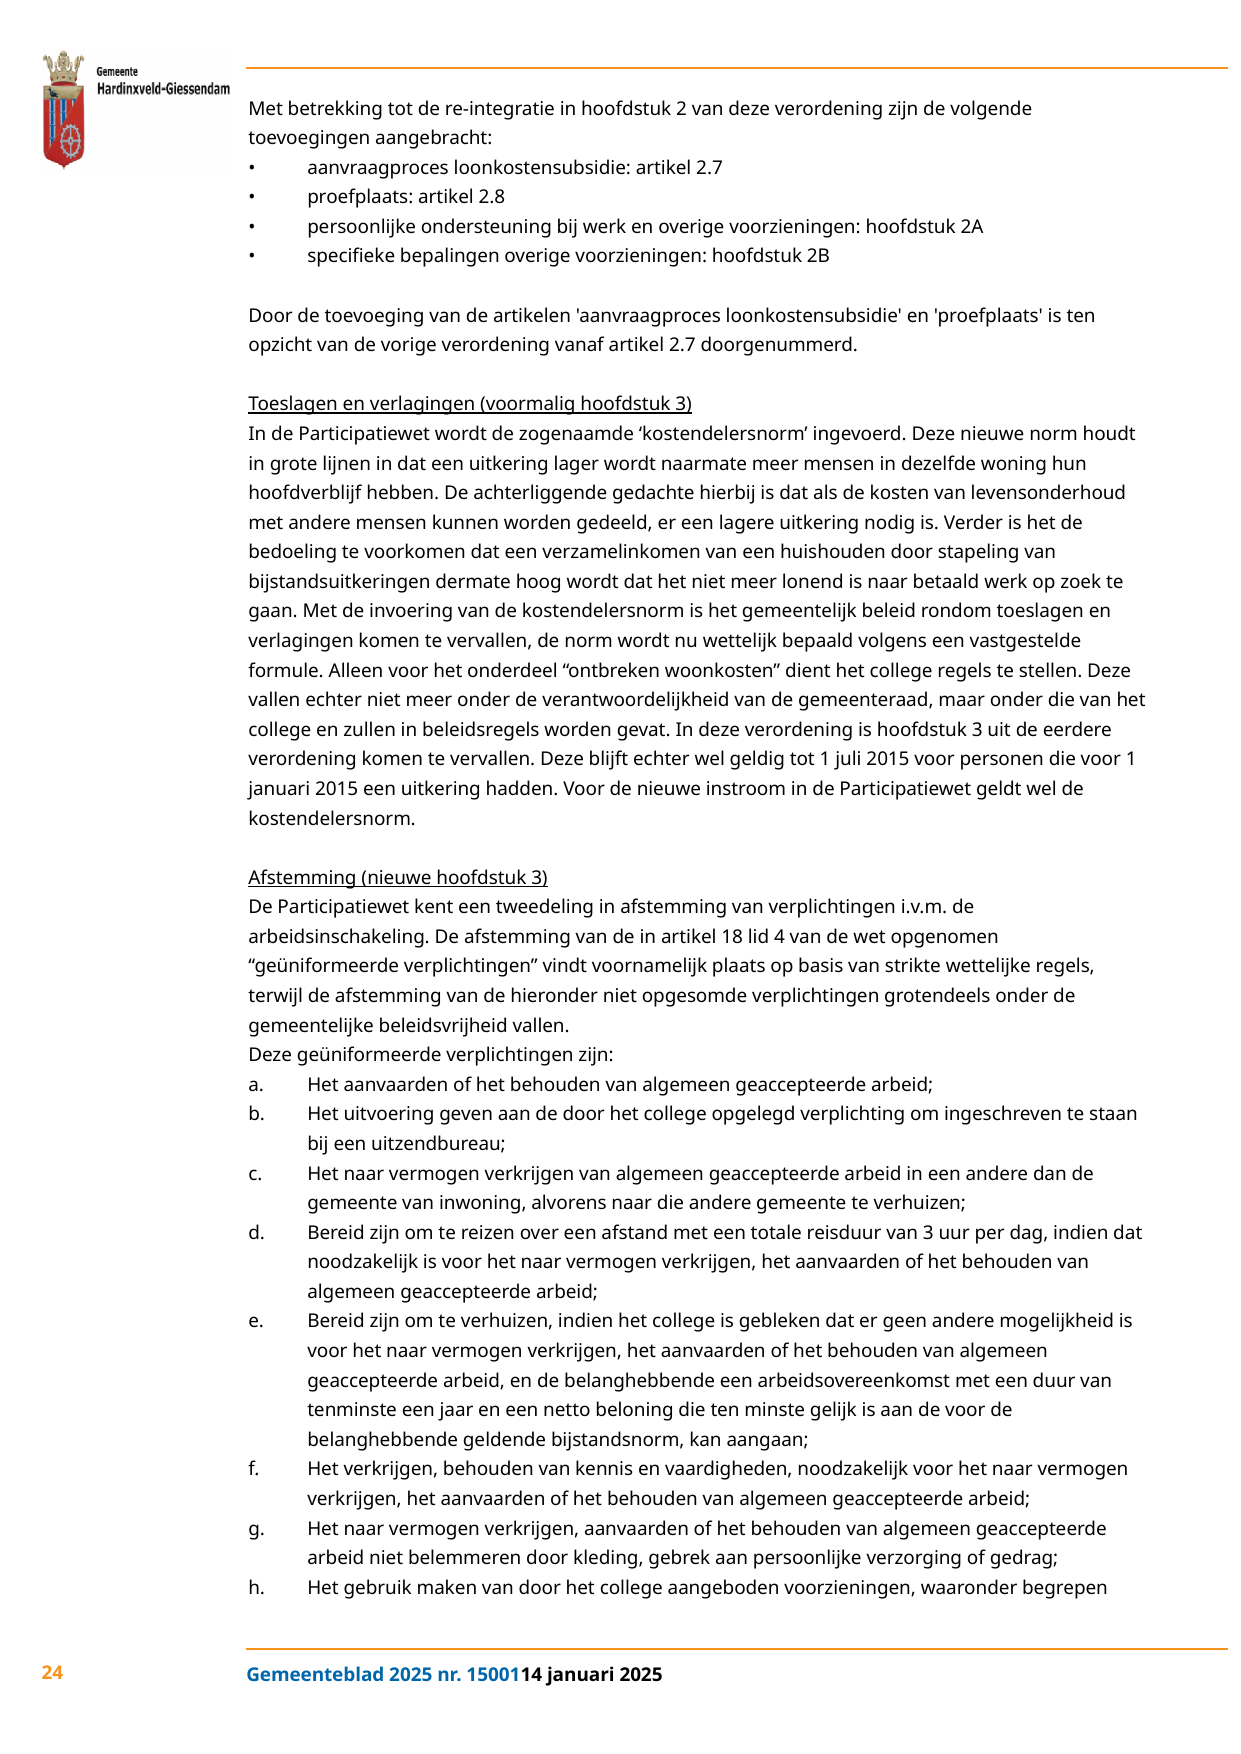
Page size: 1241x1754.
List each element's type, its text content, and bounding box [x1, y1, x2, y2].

list Het uitvoering geven aan de door het college opgelegd verplichting om ingeschreven te staan bij een uitzendbureau; [248, 1101, 1152, 1156]
list aanvraagproces loonkostensubsidie: artikel 2.7 [248, 154, 1152, 180]
picture [41, 47, 231, 172]
text Toeslagen en verlagingen (voormalig hoofdstuk 3) [248, 391, 1152, 416]
text De Participatiewet kent een tweedeling in afstemming van verplichtingen i.v.m. de arbeidsinschakeling. De afstemming van de in artikel 18 lid 4 van de wet opgenomen “geüniformeerde verplichtingen” vindt voornamelijk plaats op basis van strikte wettelijke regels, terwijl de afstemming van de hieronder niet opgesomde verplichtingen grotendeels onder de gemeentelijke beleidsvrijheid vallen. [248, 893, 1152, 1038]
list Het verkrijgen, behouden van kennis en vaardigheden, noodzakelijk voor het naar vermogen verkrijgen, het aanvaarden of het behouden van algemeen geaccepteerde arbeid; [248, 1456, 1152, 1511]
list Het naar vermogen verkrijgen van algemeen geaccepteerde arbeid in een andere dan de gemeente van inwoning, alvorens naar die andere gemeente te verhuizen; [248, 1160, 1152, 1215]
text In de Participatiewet wordt de zogenaamde ‘kostendelersnorm’ ingevoerd. Deze nieuwe norm houdt in grote lijnen in dat een uitkering lager wordt naarmate meer mensen in dezelfde woning hun hoofdverblijf hebben. De achterliggende gedachte hierbij is dat als de kosten van levensonderhoud met andere mensen kunnen worden gedeeld, er een lagere uitkering nodig is. Verder is het de bedoeling te voorkomen dat een verzamelinkomen van een huishouden door stapeling van bijstandsuitkeringen dermate hoog wordt dat het niet meer lonend is naar betaald werk op zoek te gaan. Met de invoering van de kostendelersnorm is het gemeentelijk beleid rondom toeslagen en verlagingen komen te vervallen, de norm wordt nu wettelijk bepaald volgens een vastgestelde formule. Alleen voor het onderdeel “ontbreken woonkosten” dient het college regels te stellen. Deze vallen echter niet meer onder de verantwoordelijkheid van de gemeenteraad, maar onder die van het college en zullen in beleidsregels worden gevat. In deze verordening is hoofdstuk 3 uit de eerdere verordening komen te vervallen. Deze blijft echter wel geldig tot 1 juli 2015 voor personen die voor 1 januari 2015 een uitkering hadden. Voor de nieuwe instroom in de Participatiewet geldt wel de kostendelersnorm. [248, 420, 1152, 831]
list specifieke bepalingen overige voorzieningen: hoofdstuk 2B [248, 243, 1152, 268]
list proefplaats: artikel 2.8 [248, 183, 1152, 209]
list Het naar vermogen verkrijgen, aanvaarden of het behouden van algemeen geaccepteerde arbeid niet belemmeren door kleding, gebrek aan persoonlijke verzorging of gedrag; [248, 1515, 1152, 1570]
text Deze geüniformeerde verplichtingen zijn: [248, 1041, 1152, 1067]
text Door de toevoeging van de artikelen 'aanvraagproces loonkostensubsidie' en 'proefplaats' is ten opzicht van de vorige verordening vanaf artikel 2.7 doorgenummerd. [248, 302, 1152, 357]
list Het aanvaarden of het behouden van algemeen geaccepteerde arbeid; [248, 1071, 1152, 1097]
list persoonlijke ondersteuning bij werk en overige voorzieningen: hoofdstuk 2A [248, 213, 1152, 239]
list Bereid zijn om te verhuizen, indien het college is gebleken dat er geen andere mogelijkheid is voor het naar vermogen verkrijgen, het aanvaarden of het behouden van algemeen geaccepteerde arbeid, en de belanghebbende een arbeidsovereenkomst met een duur van tenminste een jaar en een netto beloning die ten minste gelijk is aan de voor de belanghebbende geldende bijstandsnorm, kan aangaan; [248, 1308, 1152, 1452]
text Afstemming (nieuwe hoofdstuk 3) [248, 864, 1152, 890]
list Het gebruik maken van door het college aangeboden voorzieningen, waaronder begrepen [248, 1574, 1152, 1600]
list Bereid zijn om te reizen over een afstand met een totale reisduur van 3 uur per dag, indien dat noodzakelijk is voor het naar vermogen verkrijgen, het aanvaarden of het behouden van algemeen geaccepteerde arbeid; [248, 1219, 1152, 1304]
text Met betrekking tot de re-integratie in hoofdstuk 2 van deze verordening zijn de volgende toevoegingen aangebracht: [248, 95, 1152, 150]
